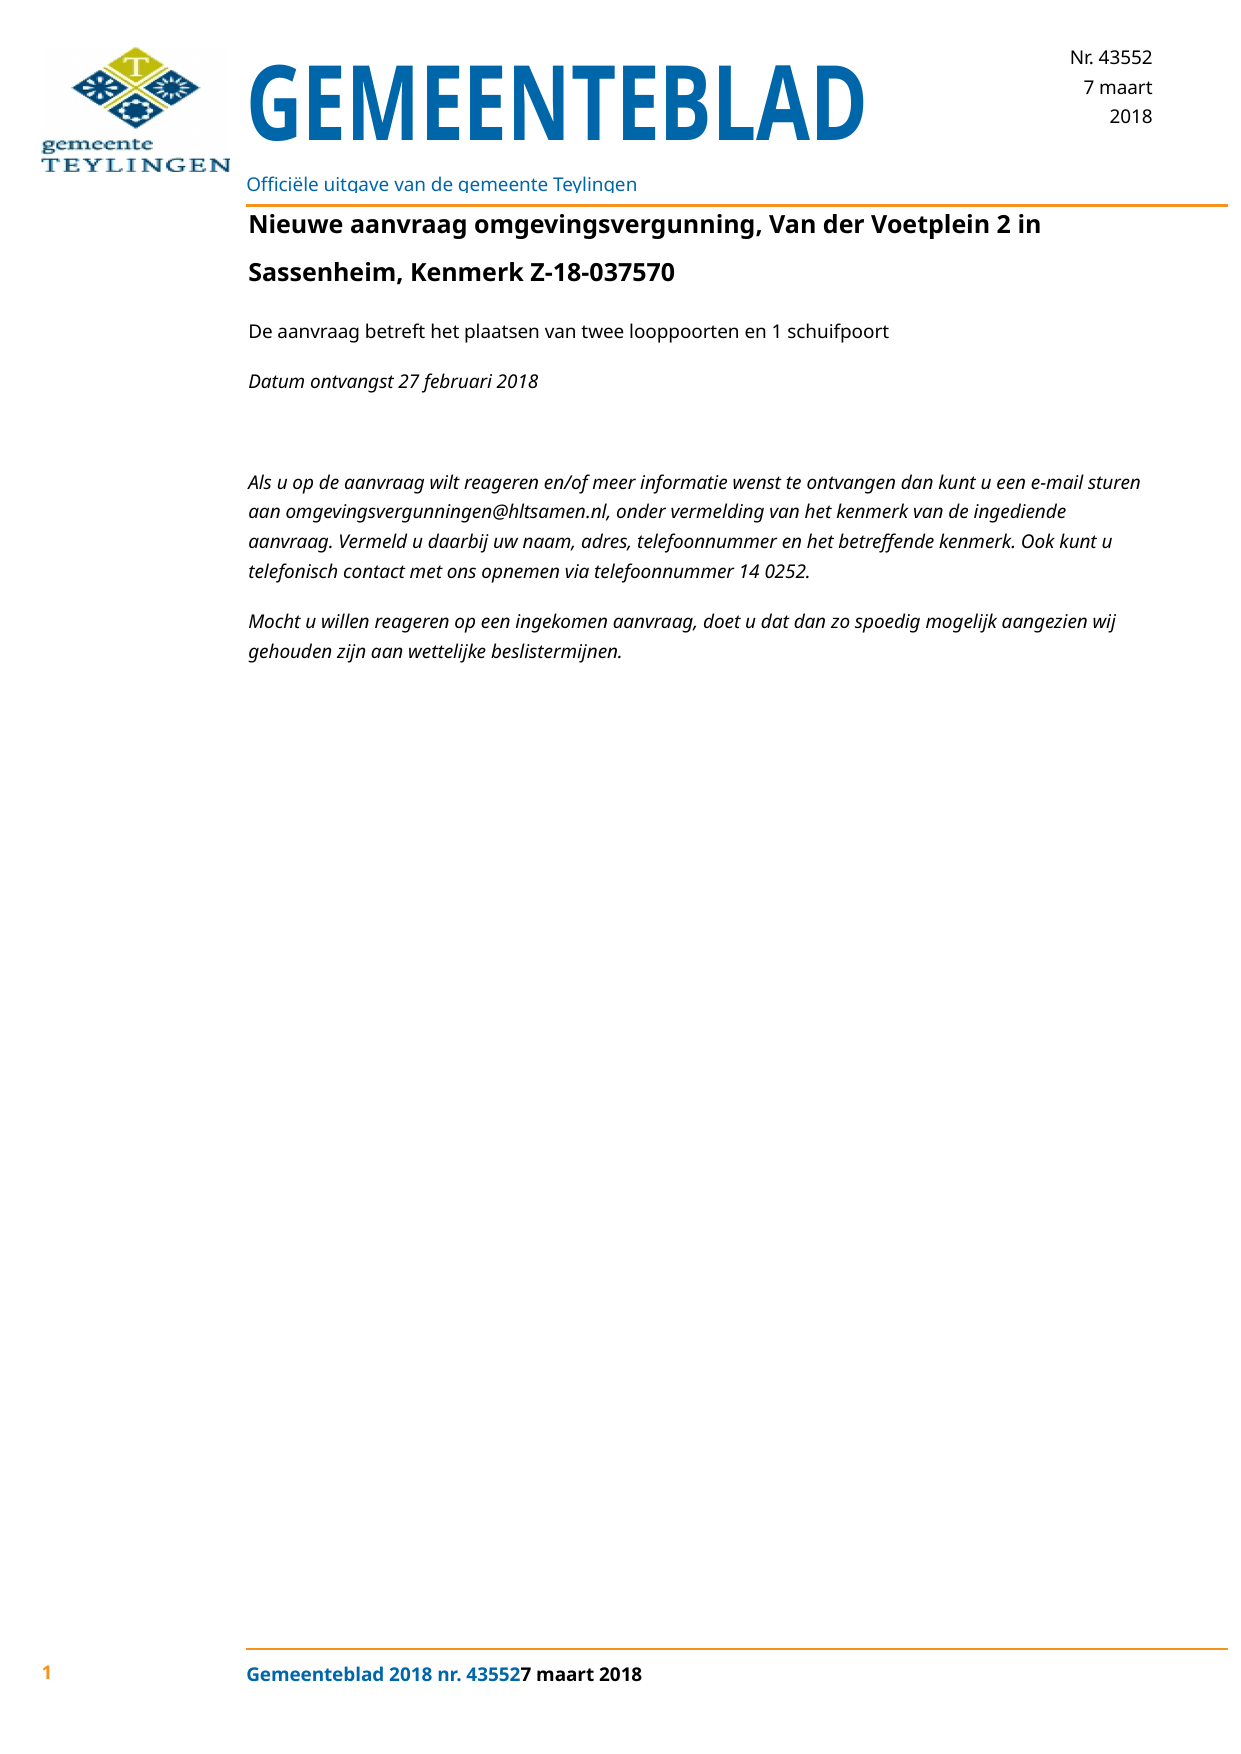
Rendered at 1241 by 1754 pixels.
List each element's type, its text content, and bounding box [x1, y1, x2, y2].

text Als u op de aanvraag wilt reageren en/of meer informatie wenst te ontvangen dan kunt u een e-mail sturen aan omgevingsvergunningen@hltsamen.nl, onder vermelding van het kenmerk van de ingediende aanvraag. Vermeld u daarbij uw naam, adres, telefoonnummer en het betreffende kenmerk. Ook kunt u telefonisch contact met ons opnemen via telefoonnummer 14 0252. [248, 469, 1152, 584]
text De aanvraag betreft het plaatsen van twee looppoorten en 1 schuifpoort [248, 318, 1152, 344]
text Mocht u willen reageren op een ingekomen aanvraag, doet u dat dan zo spoedig mogelijk aangezien wij gehouden zijn aan wettelijke beslistermijnen. [248, 608, 1152, 664]
text Nieuwe aanvraag omgevingsvergunning, Van der Voetplein 2 in Sassenheim, Kenmerk Z-18-037570 [248, 207, 1152, 288]
picture [41, 47, 231, 172]
text Datum ontvangst 27 februari 2018 [248, 368, 1152, 394]
